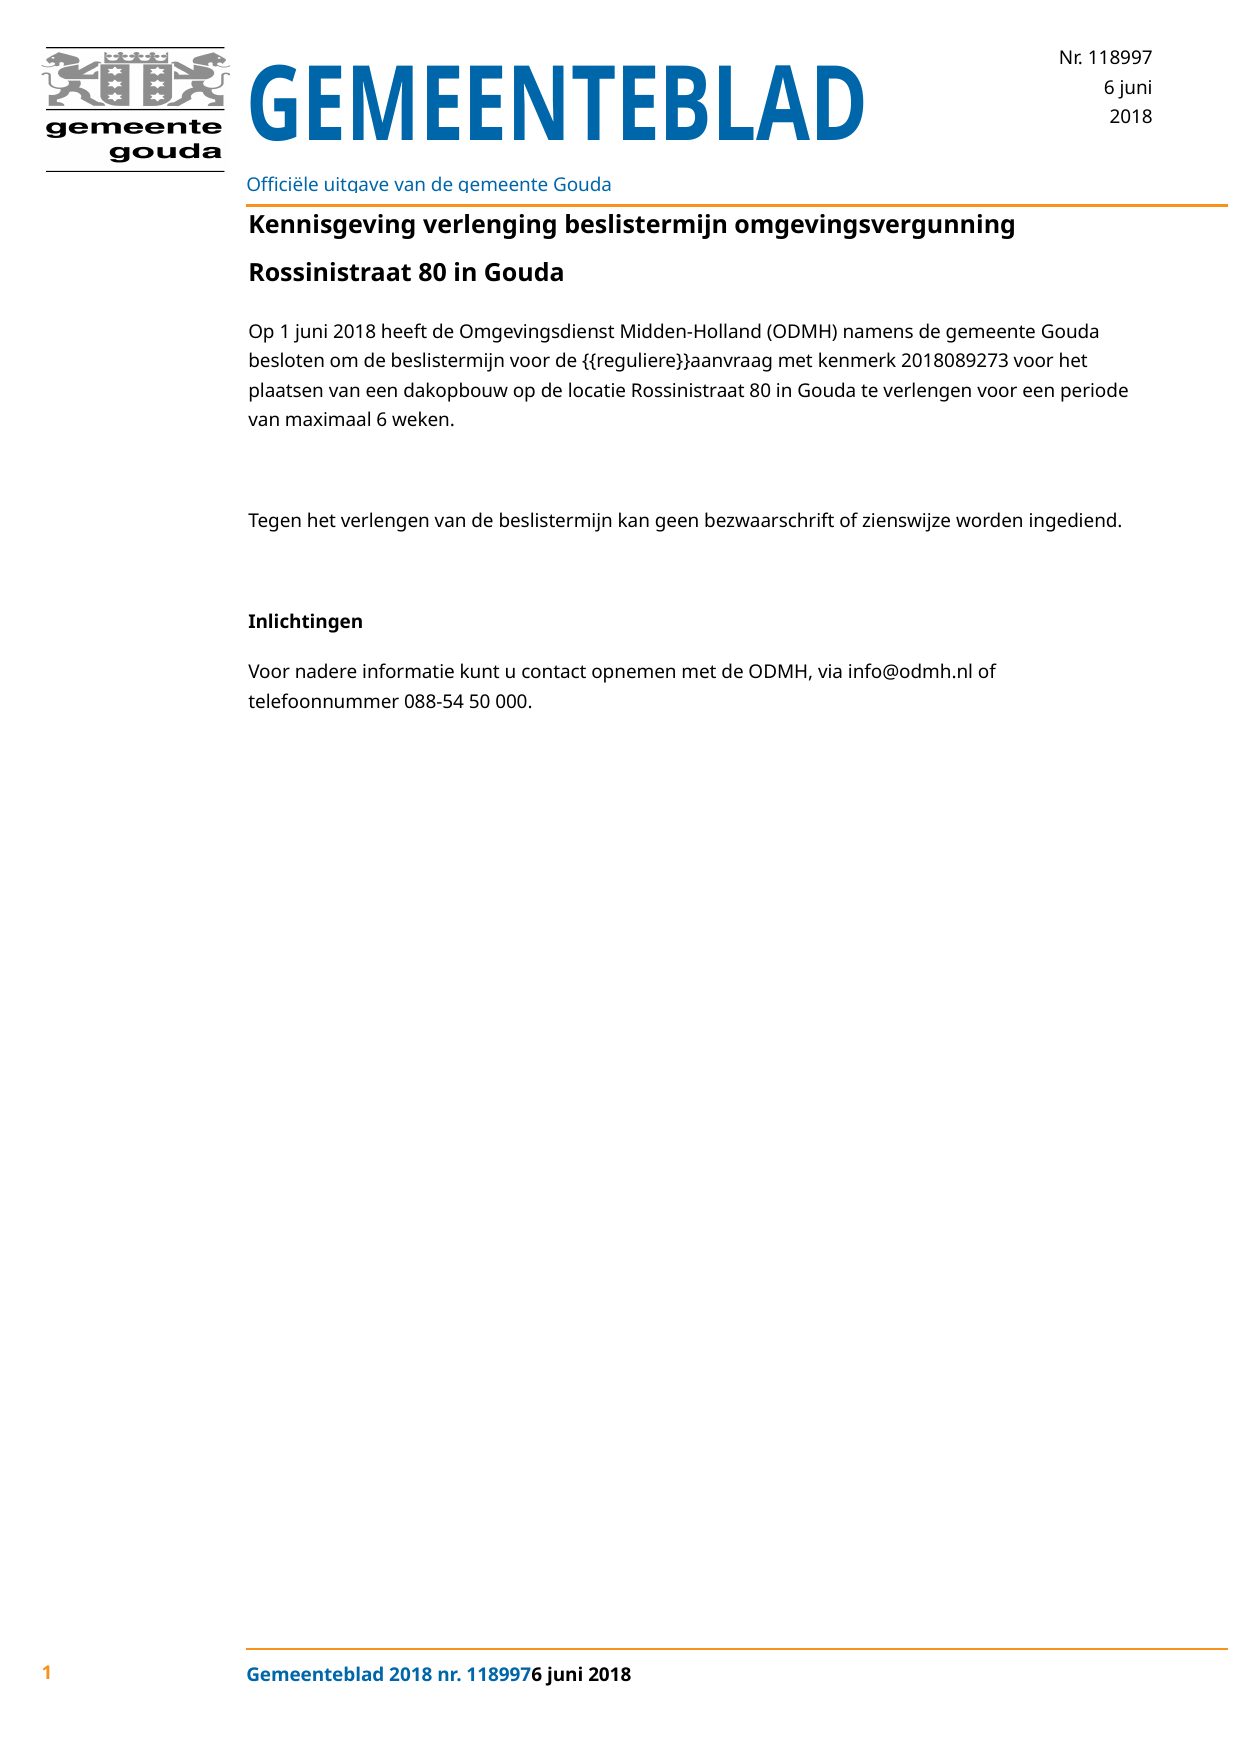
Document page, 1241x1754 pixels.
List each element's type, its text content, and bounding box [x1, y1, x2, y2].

text Inlichtingen [248, 608, 1152, 634]
text Op 1 juni 2018 heeft de Omgevingsdienst Midden-Holland (ODMH) namens de gemeente Gouda besloten om de beslistermijn voor de {{reguliere}}aanvraag met kenmerk 2018089273 voor het plaatsen van een dakopbouw op de locatie Rossinistraat 80 in Gouda te verlengen voor een periode van maximaal 6 weken. [248, 318, 1152, 432]
text Kennisgeving verlenging beslistermijn omgevingsvergunning Rossinistraat 80 in Gouda [248, 207, 1152, 288]
text Tegen het verlengen van de beslistermijn kan geen bezwaarschrift of zienswijze worden ingediend. [248, 507, 1152, 533]
picture [41, 47, 231, 172]
text Voor nadere informatie kunt u contact opnemen met de ODMH, via info@odmh.nl of telefoonnummer 088-54 50 000. [248, 659, 1152, 714]
